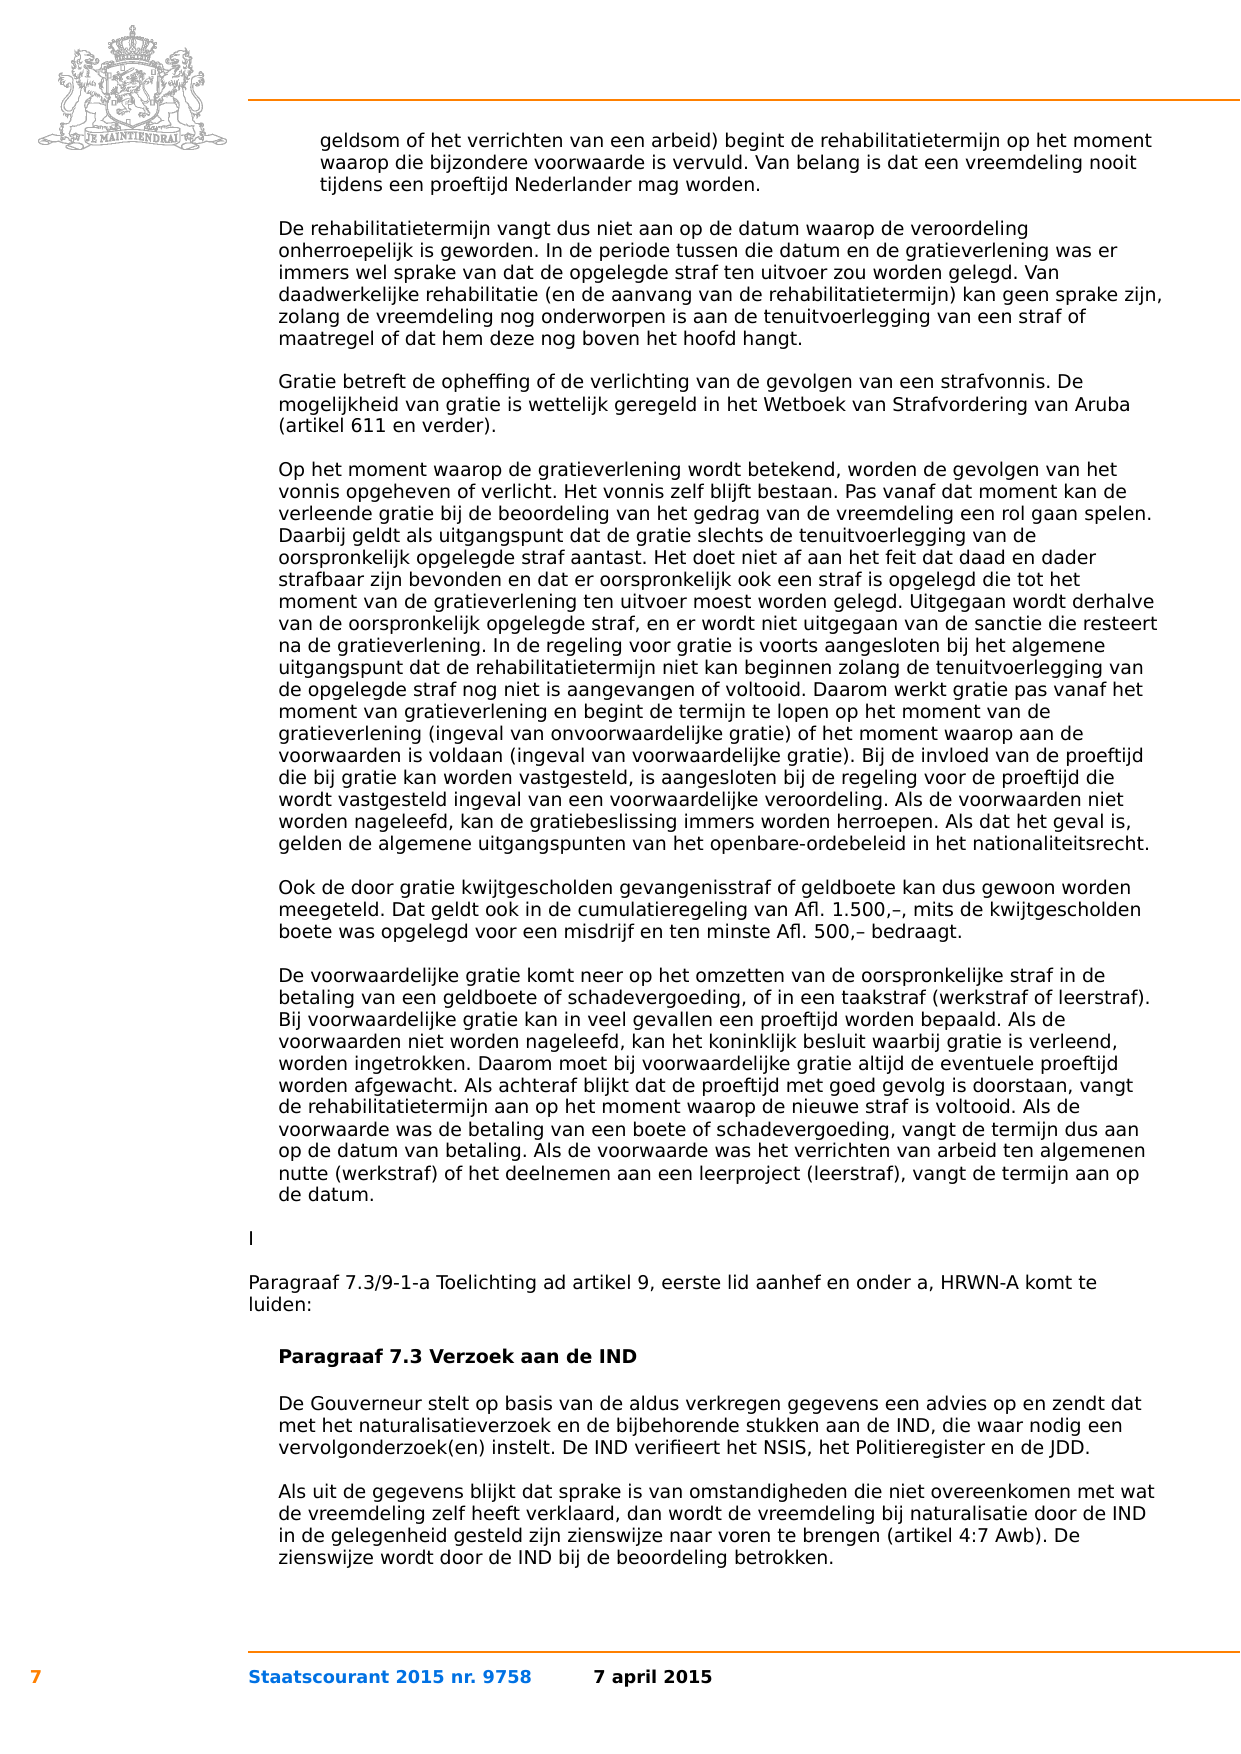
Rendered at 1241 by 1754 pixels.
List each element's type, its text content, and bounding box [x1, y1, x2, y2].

text Op het moment waarop de gratieverlening wordt betekend, worden de gevolgen van het vonnis opgeheven of verlicht. Het vonnis zelf blijft bestaan. Pas vanaf dat moment kan de verleende gratie bij de beoordeling van het gedrag van de vreemdeling een rol gaan spelen. Daarbij geldt als uitgangspunt dat de gratie slechts de tenuitvoerlegging van de oorspronkelijk opgelegde straf aantast. Het doet niet af aan het feit dat daad en dader strafbaar zijn bevonden en dat er oorspronkelijk ook een straf is opgelegd die tot het moment van de gratieverlening ten uitvoer moest worden gelegd. Uitgegaan wordt derhalve van de oorspronkelijk opgelegde straf, en er wordt niet uitgegaan van de sanctie die resteert na de gratieverlening. In de regeling voor gratie is voorts aangesloten bij het algemene uitgangspunt dat de rehabilitatietermijn niet kan beginnen zolang de tenuitvoerlegging van de opgelegde straf nog niet is aangevangen of voltooid. Daarom werkt gratie pas vanaf het moment van gratieverlening en begint de termijn te lopen op het moment van de gratieverlening (ingeval van onvoorwaardelijke gratie) of het moment waarop aan de voorwaarden is voldaan (ingeval van voorwaardelijke gratie). Bij de invloed van de proeftijd die bij gratie kan worden vastgesteld, is aangesloten bij de regeling voor de proeftijd die wordt vastgesteld ingeval van een voorwaardelijke veroordeling. Als de voorwaarden niet worden nageleefd, kan de gratiebeslissing immers worden herroepen. Als dat het geval is, gelden de algemene uitgangspunten van het openbare-ordebeleid in het nationaliteitsrecht. [278, 459, 1163, 855]
text I [248, 1228, 1163, 1250]
picture [38, 25, 227, 150]
text Gratie betreft de opheffing of de verlichting van de gevolgen van een strafvonnis. De mogelijkheid van gratie is wettelijk geregeld in het Wetboek van Strafvordering van Aruba (artikel 611 en verder). [278, 371, 1163, 437]
text Ook de door gratie kwijtgescholden gevangenisstraf of geldboete kan dus gewoon worden meegeteld. Dat geldt ook in de cumulatieregeling van Afl. 1.500,–, mits de kwijtgescholden boete was opgelegd voor een misdrijf en ten minste Afl. 500,– bedraagt. [278, 877, 1163, 943]
text Paragraaf 7.3/9-1-a Toelichting ad artikel 9, eerste lid aanhef en onder a, HRWN-A komt te luiden: [248, 1272, 1163, 1316]
text Als uit de gegevens blijkt dat sprake is van omstandigheden die niet overeenkomen met wat de vreemdeling zelf heeft verklaard, dan wordt de vreemdeling bij naturalisatie door de IND in de gelegenheid gesteld zijn zienswijze naar voren te brengen (artikel 4:7 Awb). De zienswijze wordt door de IND bij de beoordeling betrokken. [278, 1481, 1163, 1569]
subtitle Paragraaf 7.3 Verzoek aan de IND [278, 1346, 1163, 1368]
text geldsom of het verrichten van een arbeid) begint de rehabilitatietermijn op het moment waarop die bijzondere voorwaarde is vervuld. Van belang is dat een vreemdeling nooit tijdens een proeftijd Nederlander mag worden. [278, 130, 1163, 196]
text De rehabilitatietermijn vangt dus niet aan op de datum waarop de veroordeling onherroepelijk is geworden. In de periode tussen die datum en de gratieverlening was er immers wel sprake van dat de opgelegde straf ten uitvoer zou worden gelegd. Van daadwerkelijke rehabilitatie (en de aanvang van de rehabilitatietermijn) kan geen sprake zijn, zolang de vreemdeling nog onderworpen is aan de tenuitvoerlegging van een straf of maatregel of dat hem deze nog boven het hoofd hangt. [278, 218, 1163, 349]
text De Gouverneur stelt op basis van de aldus verkregen gegevens een advies op en zendt dat met het naturalisatieverzoek en de bijbehorende stukken aan de IND, die waar nodig een vervolgonderzoek(en) instelt. De IND verifieert het NSIS, het Politieregister en de JDD. [278, 1393, 1163, 1459]
text De voorwaardelijke gratie komt neer op het omzetten van de oorspronkelijke straf in de betaling van een geldboete of schadevergoeding, of in een taakstraf (werkstraf of leerstraf). Bij voorwaardelijke gratie kan in veel gevallen een proeftijd worden bepaald. Als de voorwaarden niet worden nageleefd, kan het koninklijk besluit waarbij gratie is verleend, worden ingetrokken. Daarom moet bij voorwaardelijke gratie altijd de eventuele proeftijd worden afgewacht. Als achteraf blijkt dat de proeftijd met goed gevolg is doorstaan, vangt de rehabilitatietermijn aan op het moment waarop de nieuwe straf is voltooid. Als de voorwaarde was de betaling van een boete of schadevergoeding, vangt de termijn dus aan op de datum van betaling. Als de voorwaarde was het verrichten van arbeid ten algemenen nutte (werkstraf) of het deelnemen aan een leerproject (leerstraf), vangt de termijn aan op de datum. [278, 964, 1163, 1206]
